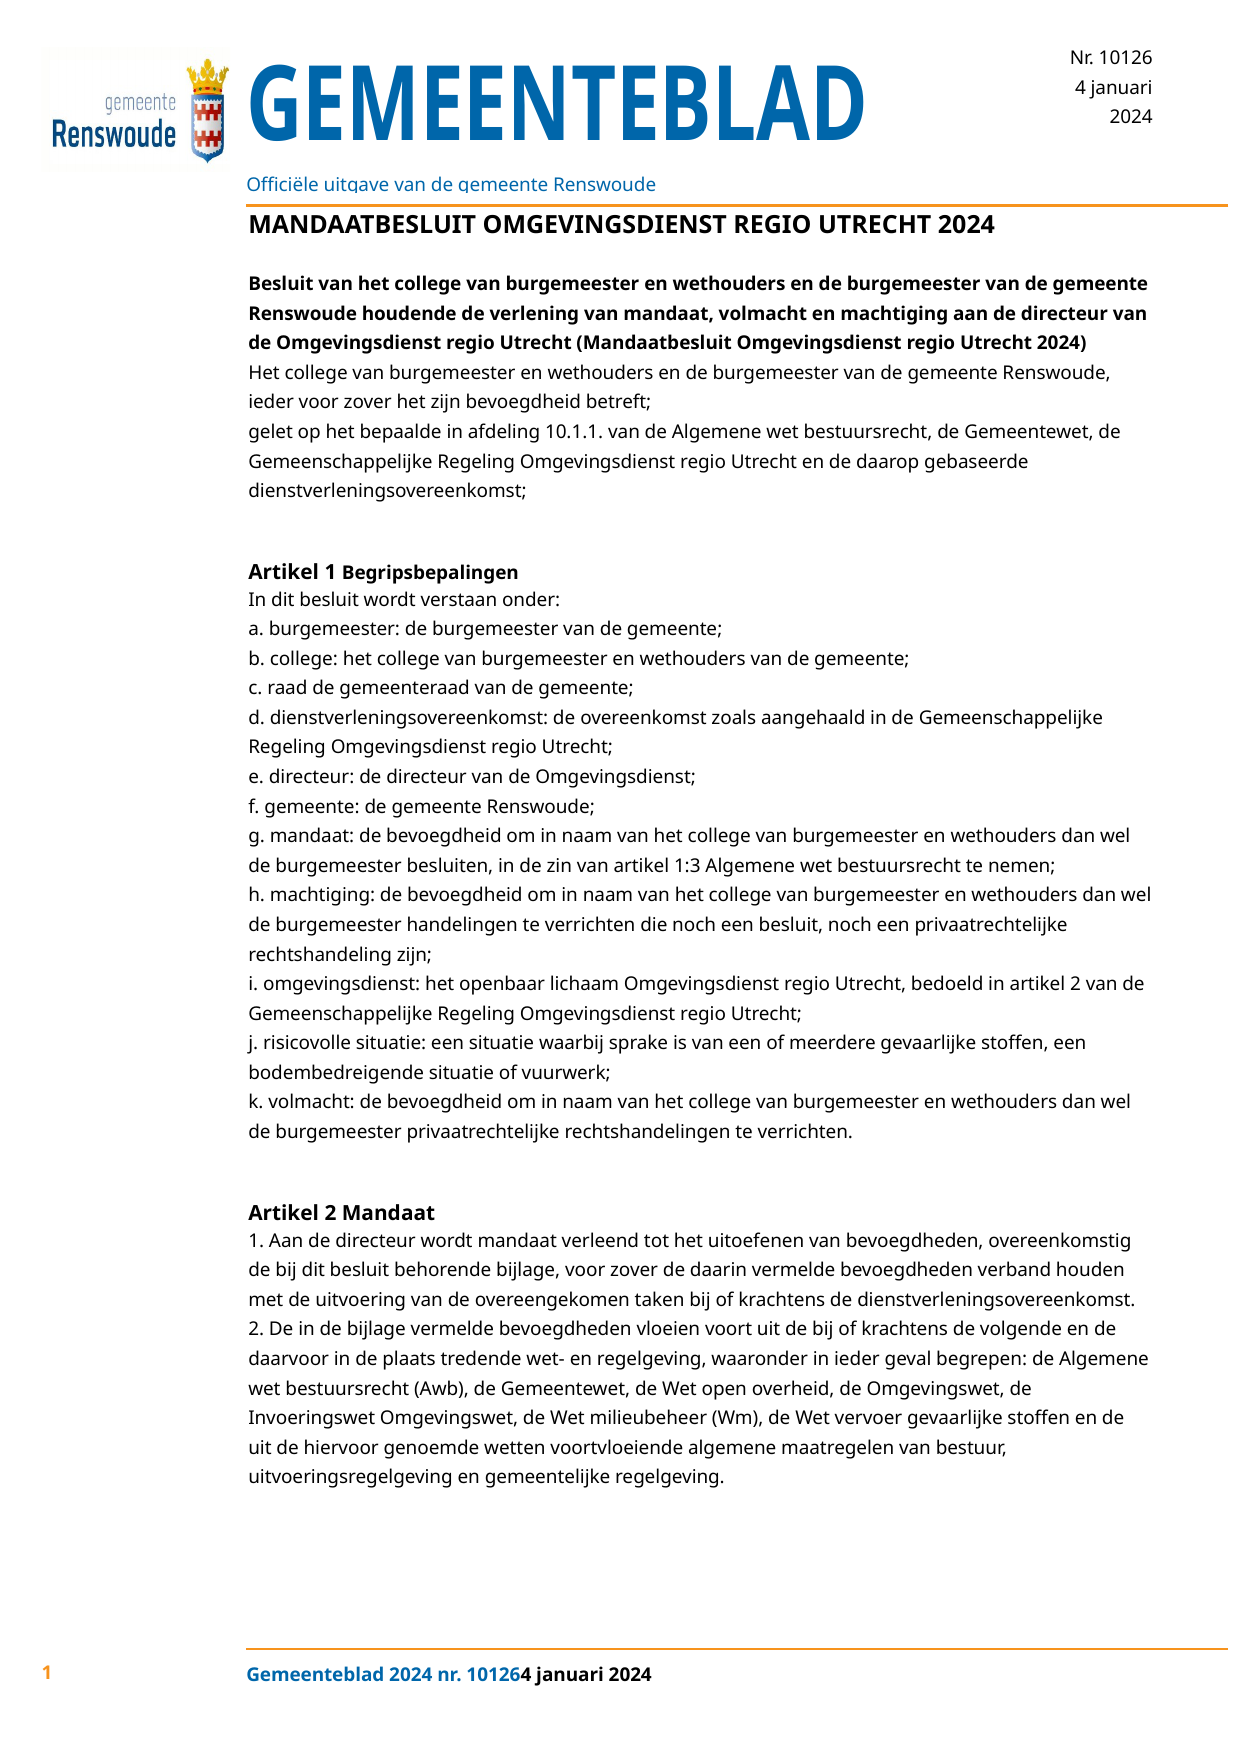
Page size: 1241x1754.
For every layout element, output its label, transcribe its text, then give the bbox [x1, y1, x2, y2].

text 2. De in de bijlage vermelde bevoegdheden vloeien voort uit de bij of krachtens de volgende en de daarvoor in de plaats tredende wet- en regelgeving, waaronder in ieder geval begrepen: de Algemene wet bestuursrecht (Awb), de Gemeentewet, de Wet open overheid, de Omgevingswet, de Invoeringswet Omgevingswet, de Wet milieubeheer (Wm), de Wet vervoer gevaarlijke stoffen en de uit de hiervoor genoemde wetten voortvloeiende algemene maatregelen van bestuur, uitvoeringsregelgeving en gemeentelijke regelgeving. [248, 1316, 1152, 1489]
text e. directeur: de directeur van de Omgevingsdienst; [248, 763, 1152, 789]
text gelet op het bepaalde in afdeling 10.1.1. van de Algemene wet bestuursrecht, de Gemeentewet, de Gemeenschappelijke Regeling Omgevingsdienst regio Utrecht en de daarop gebaseerde dienstverleningsovereenkomst; [248, 418, 1152, 503]
text f. gemeente: de gemeente Renswoude; [248, 793, 1152, 819]
text In dit besluit wordt verstaan onder: [248, 586, 1152, 612]
text c. raad de gemeenteraad van de gemeente; [248, 674, 1152, 700]
text Het college van burgemeester en wethouders en de burgemeester van de gemeente Renswoude, ieder voor zover het zijn bevoegdheid betreft; [248, 359, 1152, 414]
text Artikel 1 Begripsbepalingen [248, 557, 1152, 586]
text h. machtiging: de bevoegdheid om in naam van het college van burgemeester en wethouders dan wel de burgemeester handelingen te verrichten die noch een besluit, noch een privaatrechtelijke rechtshandeling zijn; [248, 882, 1152, 967]
picture [41, 47, 231, 172]
text a. burgemeester: de burgemeester van de gemeente; [248, 615, 1152, 641]
text Besluit van het college van burgemeester en wethouders en de burgemeester van de gemeente Renswoude houdende de verlening van mandaat, volmacht en machtiging aan de directeur van de Omgevingsdienst regio Utrecht (Mandaatbesluit Omgevingsdienst regio Utrecht 2024) [248, 270, 1152, 355]
text i. omgevingsdienst: het openbaar lichaam Omgevingsdienst regio Utrecht, bedoeld in artikel 2 van de Gemeenschappelijke Regeling Omgevingsdienst regio Utrecht; [248, 970, 1152, 1026]
text k. volmacht: de bevoegdheid om in naam van het college van burgemeester en wethouders dan wel de burgemeester privaatrechtelijke rechtshandelingen te verrichten. [248, 1089, 1152, 1144]
text 1. Aan de directeur wordt mandaat verleend tot het uitoefenen van bevoegdheden, overeenkomstig de bij dit besluit behorende bijlage, voor zover de daarin vermelde bevoegdheden verband houden met de uitvoering van de overeengekomen taken bij of krachtens de dienstverleningsovereenkomst. [248, 1227, 1152, 1312]
text b. college: het college van burgemeester en wethouders van de gemeente; [248, 645, 1152, 671]
text d. dienstverleningsovereenkomst: de overeenkomst zoals aangehaald in de Gemeenschappelijke Regeling Omgevingsdienst regio Utrecht; [248, 704, 1152, 759]
text j. risicovolle situatie: een situatie waarbij sprake is van een of meerdere gevaarlijke stoffen, een bodembedreigende situatie of vuurwerk; [248, 1029, 1152, 1085]
text MANDAATBESLUIT OMGEVINGSDIENST REGIO UTRECHT 2024 [248, 207, 1152, 241]
text g. mandaat: de bevoegdheid om in naam van het college van burgemeester en wethouders dan wel de burgemeester besluiten, in de zin van artikel 1:3 Algemene wet bestuursrecht te nemen; [248, 822, 1152, 878]
text Artikel 2 Mandaat [248, 1198, 1152, 1227]
